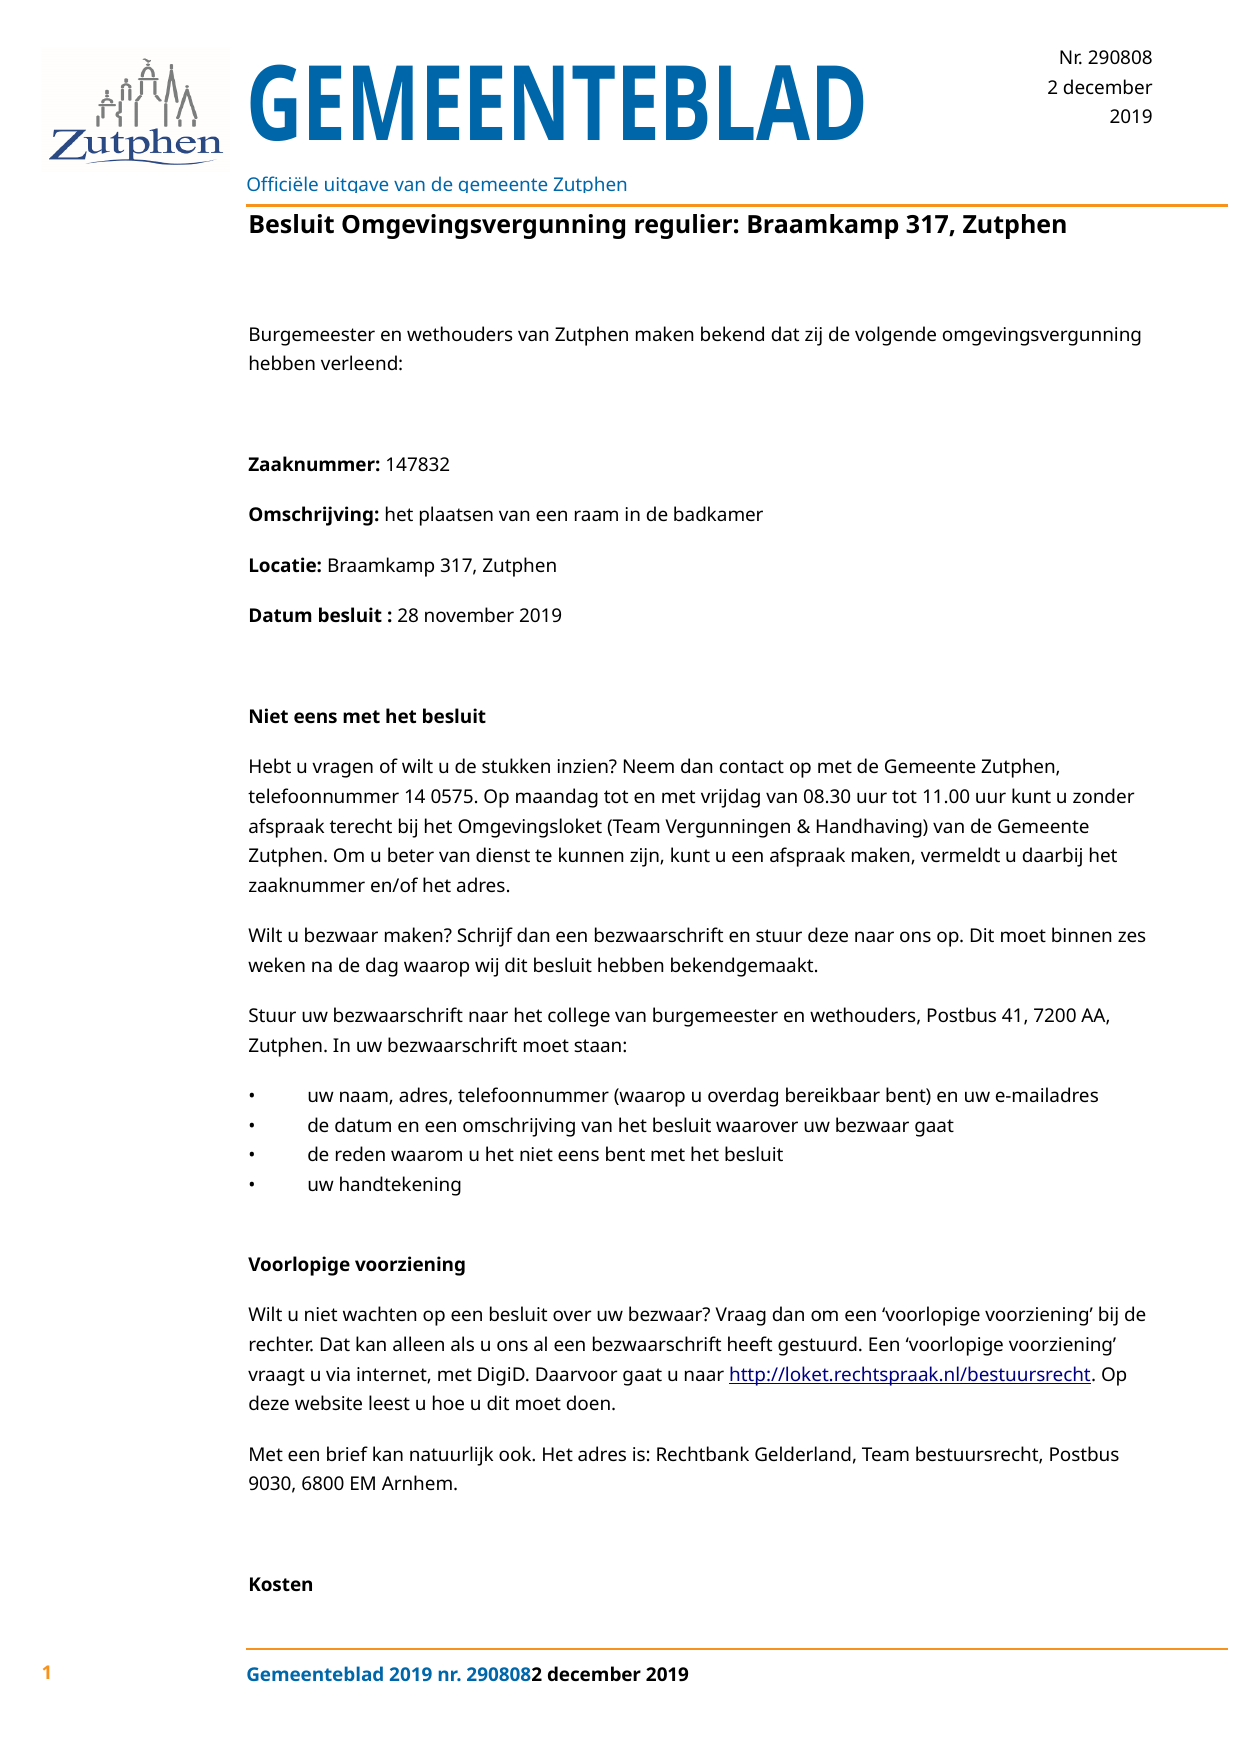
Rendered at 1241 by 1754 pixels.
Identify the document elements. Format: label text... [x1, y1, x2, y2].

text Wilt u bezwaar maken? Schrijf dan een bezwaarschrift en stuur deze naar ons op. Dit moet binnen zes weken na de dag waarop wij dit besluit hebben bekendgemaakt. [248, 922, 1152, 978]
text Besluit Omgevingsvergunning regulier: Braamkamp 317, Zutphen [248, 207, 1152, 241]
text Met een brief kan natuurlijk ook. Het adres is: Rechtbank Gelderland, Team bestuursrecht, Postbus 9030, 6800 EM Arnhem. [248, 1441, 1152, 1496]
text Omschrijving: het plaatsen van een raam in de badkamer [248, 502, 1152, 527]
list uw handtekening [248, 1171, 1152, 1197]
text Stuur uw bezwaarschrift naar het college van burgemeester en wethouders, Postbus 41, 7200 AA, Zutphen. In uw bezwaarschrift moet staan: [248, 1002, 1152, 1058]
list uw naam, adres, telefoonnummer (waarop u overdag bereikbaar bent) en uw e-mailadres [248, 1082, 1152, 1108]
text Kosten [248, 1571, 1152, 1597]
text Voorlopige voorziening [248, 1251, 1152, 1277]
list de datum en een omschrijving van het besluit waarover uw bezwaar gaat [248, 1112, 1152, 1138]
text Locatie: Braamkamp 317, Zutphen [248, 552, 1152, 578]
text Hebt u vragen of wilt u de stukken inzien? Neem dan contact op met de Gemeente Zutphen, telefoonnummer 14 0575. Op maandag tot en met vrijdag van 08.30 uur tot 11.00 uur kunt u zonder afspraak terecht bij het Omgevingsloket (Team Vergunningen & Handhaving) van de Gemeente Zutphen. Om u beter van dienst te kunnen zijn, kunt u een afspraak maken, vermeldt u daarbij het zaaknummer en/of het adres. [248, 754, 1152, 898]
text Zaaknummer: 147832 [248, 451, 1152, 477]
text Datum besluit : 28 november 2019 [248, 602, 1152, 628]
list de reden waarom u het niet eens bent met het besluit [248, 1142, 1152, 1167]
picture [41, 47, 231, 172]
text Wilt u niet wachten op een besluit over uw bezwaar? Vraag dan om een ‘voorlopige voorziening’ bij de rechter. Dat kan alleen als u ons al een bezwaarschrift heeft gestuurd. Een ‘voorlopige voorziening’ vraagt u via internet, met DigiD. Daarvoor gaat u naar http://loket.rechtspraak.nl/bestuursrecht. Op deze website leest u hoe u dit moet doen. [248, 1302, 1152, 1416]
text Niet eens met het besluit [248, 703, 1152, 729]
text Burgemeester en wethouders van Zutphen maken bekend dat zij de volgende omgevingsvergunning hebben verleend: [248, 321, 1152, 376]
